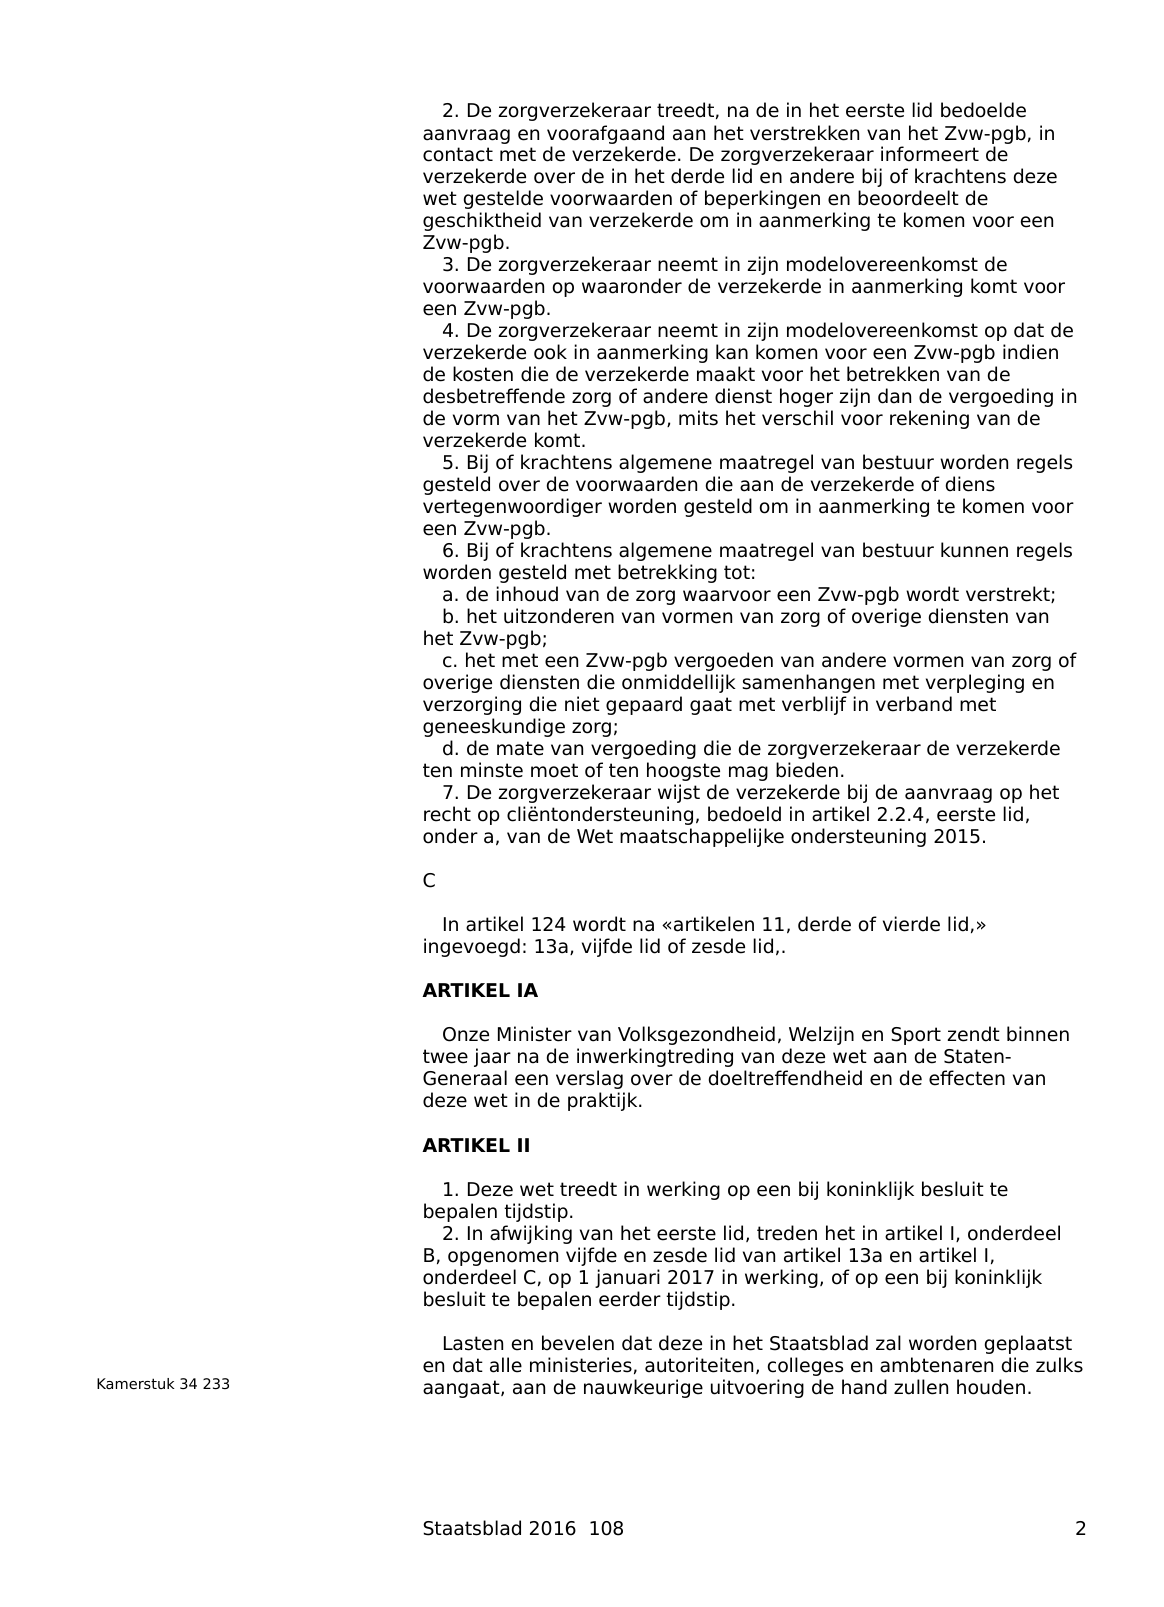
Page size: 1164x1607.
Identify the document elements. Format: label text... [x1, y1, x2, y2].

subtitle ARTIKEL II [422, 1134, 1087, 1156]
text a. de inhoud van de zorg waarvoor een Zvw-pgb wordt verstrekt; [422, 584, 1087, 606]
text 5. Bij of krachtens algemene maatregel van bestuur worden regels gesteld over de voorwaarden die aan de verzekerde of diens vertegenwoordiger worden gesteld om in aanmerking te komen voor een Zvw-pgb. [422, 452, 1087, 540]
subtitle ARTIKEL IA [422, 980, 1087, 1002]
text Lasten en bevelen dat deze in het Staatsblad zal worden geplaatst en dat alle ministeries, autoriteiten, colleges en ambtenaren die zulks aangaat, aan de nauwkeurige uitvoering de hand zullen houden. [422, 1333, 1087, 1399]
text d. de mate van vergoeding die de zorgverzekeraar de verzekerde ten minste moet of ten hoogste mag bieden. [422, 738, 1087, 782]
text 4. De zorgverzekeraar neemt in zijn modelovereenkomst op dat de verzekerde ook in aanmerking kan komen voor een Zvw-pgb indien de kosten die de verzekerde maakt voor het betrekken van de desbetreffende zorg of andere dienst hoger zijn dan de vergoeding in de vorm van het Zvw-pgb, mits het verschil voor rekening van de verzekerde komt. [422, 320, 1087, 452]
text C [422, 870, 1087, 892]
text 3. De zorgverzekeraar neemt in zijn modelovereenkomst de voorwaarden op waaronder de verzekerde in aanmerking komt voor een Zvw-pgb. [422, 254, 1087, 320]
text 1. Deze wet treedt in werking op een bij koninklijk besluit te bepalen tijdstip. [422, 1179, 1087, 1223]
text 6. Bij of krachtens algemene maatregel van bestuur kunnen regels worden gesteld met betrekking tot: [422, 540, 1087, 584]
text b. het uitzonderen van vormen van zorg of overige diensten van het Zvw-pgb; [422, 606, 1087, 650]
text 7. De zorgverzekeraar wijst de verzekerde bij de aanvraag op het recht op cliëntondersteuning, bedoeld in artikel 2.2.4, eerste lid, onder a, van de Wet maatschappelijke ondersteuning 2015. [422, 782, 1087, 848]
text Onze Minister van Volksgezondheid, Welzijn en Sport zendt binnen twee jaar na de inwerkingtreding van deze wet aan de Staten-Generaal een verslag over de doeltreffendheid en de effecten van deze wet in de praktijk. [422, 1024, 1087, 1112]
text Kamerstuk 34 233 [77, 1376, 396, 1393]
text c. het met een Zvw-pgb vergoeden van andere vormen van zorg of overige diensten die onmiddellijk samenhangen met verpleging en verzorging die niet gepaard gaat met verblijf in verband met geneeskundige zorg; [422, 650, 1087, 738]
text 2. In afwijking van het eerste lid, treden het in artikel I, onderdeel B, opgenomen vijfde en zesde lid van artikel 13a en artikel I, onderdeel C, op 1 januari 2017 in werking, of op een bij koninklijk besluit te bepalen eerder tijdstip. [422, 1223, 1087, 1311]
text In artikel 124 wordt na «artikelen 11, derde of vierde lid,» ingevoegd: 13a, vijfde lid of zesde lid,. [422, 914, 1087, 958]
text 2. De zorgverzekeraar treedt, na de in het eerste lid bedoelde aanvraag en voorafgaand aan het verstrekken van het Zvw-pgb, in contact met de verzekerde. De zorgverzekeraar informeert de verzekerde over de in het derde lid en andere bij of krachtens deze wet gestelde voorwaarden of beperkingen en beoordeelt de geschiktheid van verzekerde om in aanmerking te komen voor een Zvw-pgb. [422, 100, 1087, 254]
